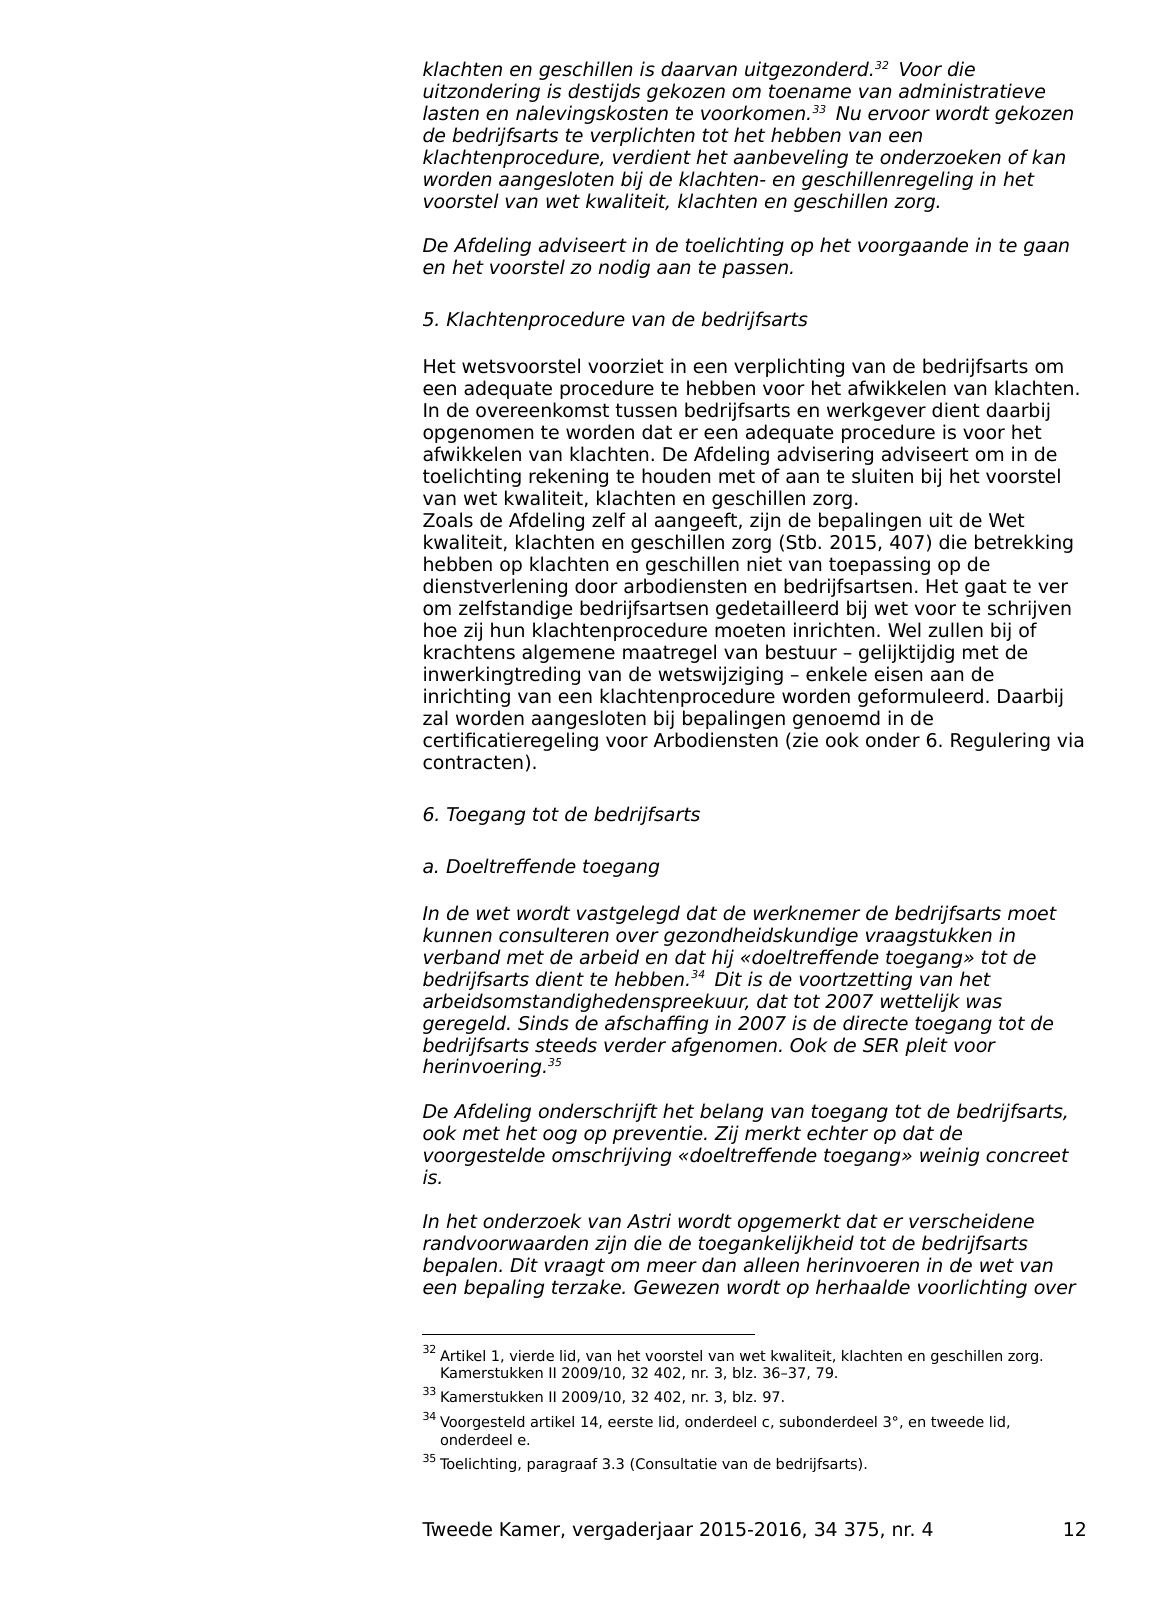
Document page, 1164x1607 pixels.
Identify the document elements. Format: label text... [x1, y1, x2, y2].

text Artikel 1, vierde lid, van het voorstel van wet kwaliteit, klachten en geschillen zorg. Kamerstukken II 2009/10, 32 402, nr. 3, blz. 36–37, 79. [422, 1343, 1087, 1382]
text Het wetsvoorstel voorziet in een verplichting van de bedrijfsarts om een adequate procedure te hebben voor het afwikkelen van klachten. In de overeenkomst tussen bedrijfsarts en werkgever dient daarbij opgenomen te worden dat er een adequate procedure is voor het afwikkelen van klachten. De Afdeling advisering adviseert om in de toelichting rekening te houden met of aan te sluiten bij het voorstel van wet kwaliteit, klachten en geschillen zorg. [422, 356, 1087, 510]
subtitle 6. Toegang tot de bedrijfsarts [422, 804, 1087, 826]
text In het onderzoek van Astri wordt opgemerkt dat er verscheidene randvoorwaarden zijn die de toegankelijkheid tot de bedrijfsarts bepalen. Dit vraagt om meer dan alleen herinvoeren in de wet van een bepaling terzake. Gewezen wordt op herhaalde voorlichting over [422, 1211, 1087, 1299]
text De Afdeling onderschrijft het belang van toegang tot de bedrijfsarts, ook met het oog op preventie. Zij merkt echter op dat de voorgestelde omschrijving «doeltreffende toegang» weinig concreet is. [422, 1101, 1087, 1188]
text Kamerstukken II 2009/10, 32 402, nr. 3, blz. 97. [422, 1385, 1087, 1407]
subtitle a. Doeltreffende toegang [422, 856, 1087, 878]
text klachten en geschillen is daarvan uitgezonderd. Voor die uitzondering is destijds gekozen om toename van administratieve lasten en nalevingskosten te voorkomen. Nu ervoor wordt gekozen de bedrijfsarts te verplichten tot het hebben van een klachtenprocedure, verdient het aanbeveling te onderzoeken of kan worden aangesloten bij de klachten- en geschillenregeling in het voorstel van wet kwaliteit, klachten en geschillen zorg. [422, 59, 1087, 213]
subtitle 5. Klachtenprocedure van de bedrijfsarts [422, 309, 1087, 331]
text Voorgesteld artikel 14, eerste lid, onderdeel c, subonderdeel 3°, en tweede lid, onderdeel e. [422, 1410, 1087, 1449]
text In de wet wordt vastgelegd dat de werknemer de bedrijfsarts moet kunnen consulteren over gezondheidskundige vraagstukken in verband met de arbeid en dat hij «doeltreffende toegang» tot de bedrijfsarts dient te hebben. Dit is de voortzetting van het arbeidsomstandighedenspreekuur, dat tot 2007 wettelijk was geregeld. Sinds de afschaffing in 2007 is de directe toegang tot de bedrijfsarts steeds verder afgenomen. Ook de SER pleit voor herinvoering. [422, 903, 1087, 1078]
text Zoals de Afdeling zelf al aangeeft, zijn de bepalingen uit de Wet kwaliteit, klachten en geschillen zorg (Stb. 2015, 407) die betrekking hebben op klachten en geschillen niet van toepassing op de dienstverlening door arbodiensten en bedrijfsartsen. Het gaat te ver om zelfstandige bedrijfsartsen gedetailleerd bij wet voor te schrijven hoe zij hun klachtenprocedure moeten inrichten. Wel zullen bij of krachtens algemene maatregel van bestuur – gelijktijdig met de inwerkingtreding van de wetswijziging – enkele eisen aan de inrichting van een klachtenprocedure worden geformuleerd. Daarbij zal worden aangesloten bij bepalingen genoemd in de certificatieregeling voor Arbodiensten (zie ook onder 6. Regulering via contracten). [422, 510, 1087, 774]
text Toelichting, paragraaf 3.3 (Consultatie van de bedrijfsarts). [422, 1452, 1087, 1474]
text De Afdeling adviseert in de toelichting op het voorgaande in te gaan en het voorstel zo nodig aan te passen. [422, 235, 1087, 279]
